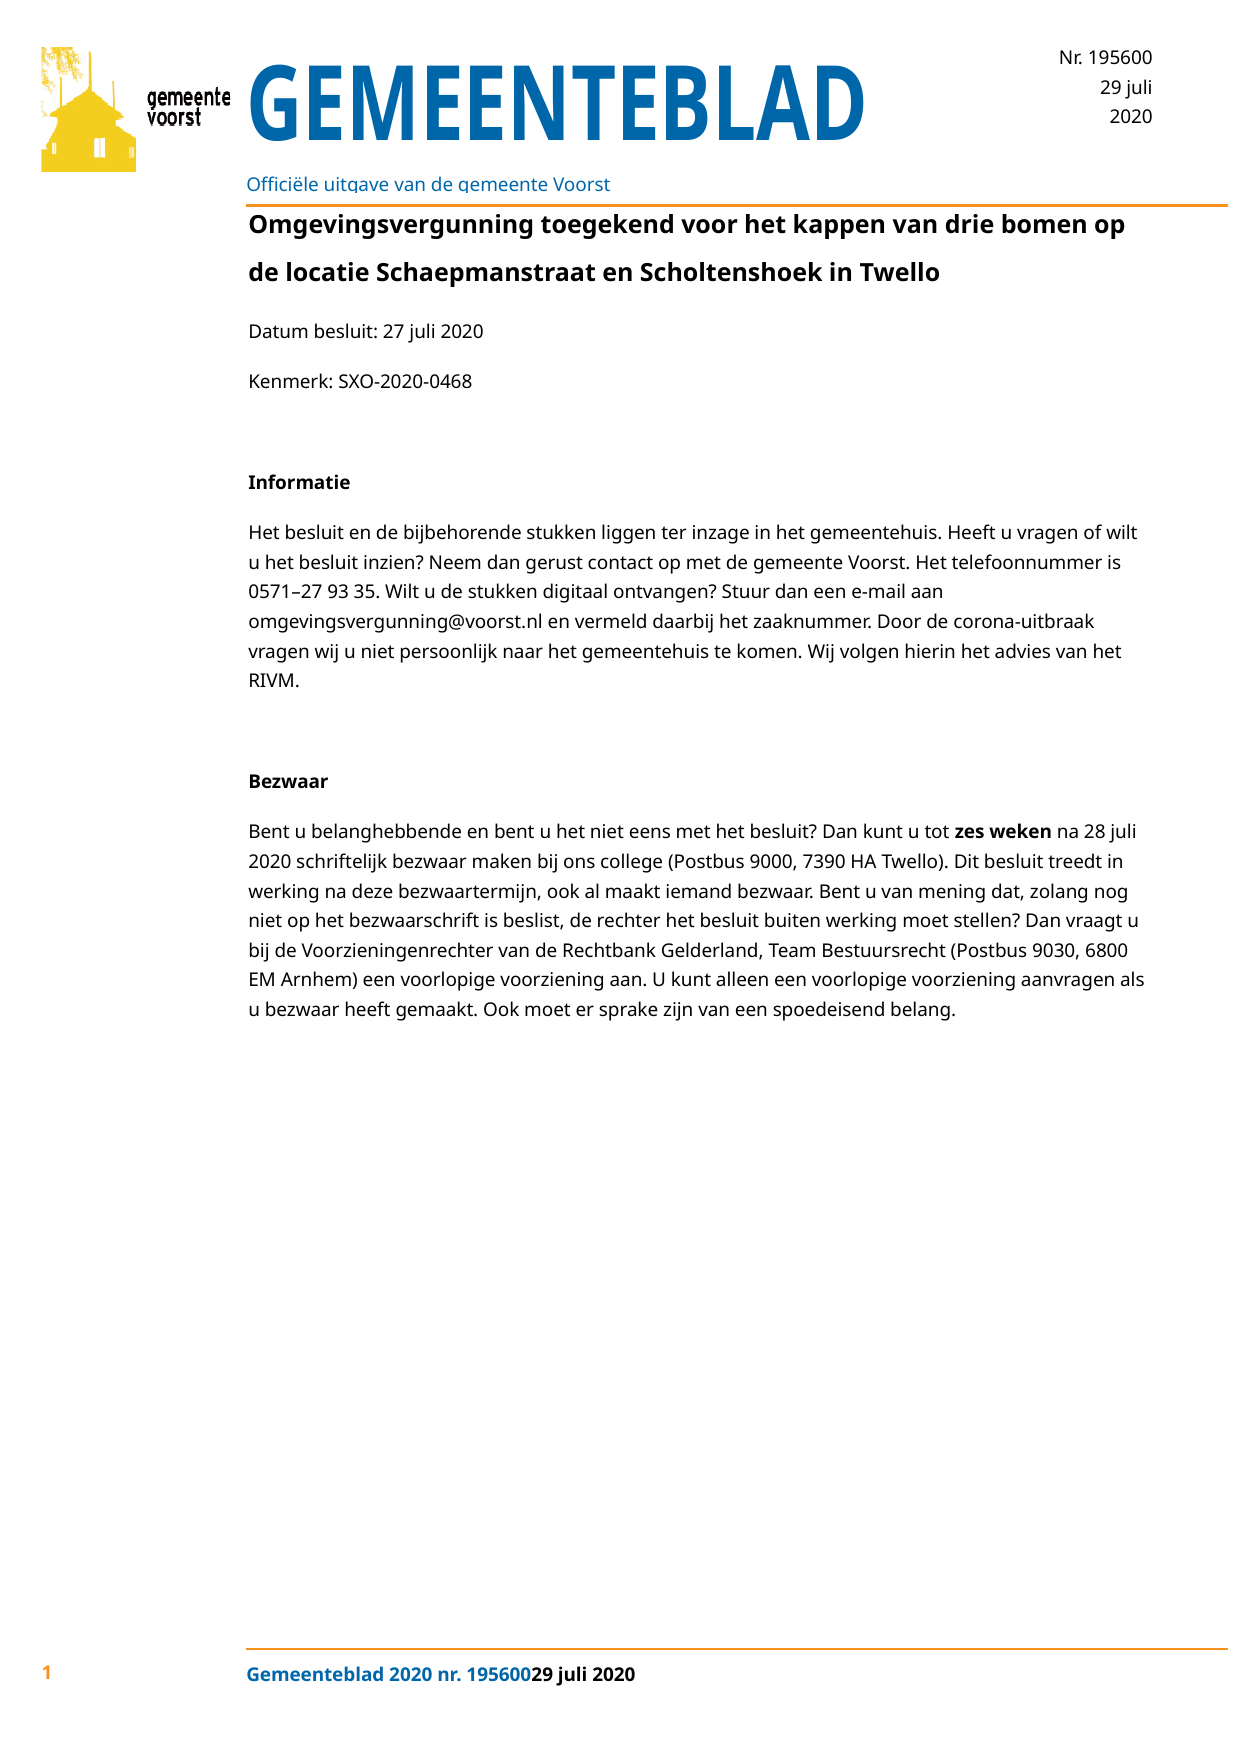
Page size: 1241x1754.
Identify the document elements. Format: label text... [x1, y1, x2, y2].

text Datum besluit: 27 juli 2020 [248, 318, 1152, 344]
text Bezwaar [248, 768, 1152, 794]
text Het besluit en de bijbehorende stukken liggen ter inzage in het gemeentehuis. Heeft u vragen of wilt u het besluit inzien? Neem dan gerust contact op met de gemeente Voorst. Het telefoonnummer is 0571–27 93 35. Wilt u de stukken digitaal ontvangen? Stuur dan een e-mail aan omgevingsvergunning@voorst.nl en vermeld daarbij het zaaknummer. Door de corona-uitbraak vragen wij u niet persoonlijk naar het gemeentehuis te komen. Wij volgen hierin het advies van het RIVM. [248, 519, 1152, 693]
text Bent u belanghebbende en bent u het niet eens met het besluit? Dan kunt u tot zes weken na 28 juli 2020 schriftelijk bezwaar maken bij ons college (Postbus 9000, 7390 HA Twello). Dit besluit treedt in werking na deze bezwaartermijn, ook al maakt iemand bezwaar. Bent u van mening dat, zolang nog niet op het bezwaarschrift is beslist, de rechter het besluit buiten werking moet stellen? Dan vraagt u bij de Voorzieningenrechter van de Rechtbank Gelderland, Team Bestuursrecht (Postbus 9030, 6800 EM Arnhem) een voorlopige voorziening aan. U kunt alleen een voorlopige voorziening aanvragen als u bezwaar heeft gemaakt. Ook moet er sprake zijn van een spoedeisend belang. [248, 819, 1152, 1022]
text Informatie [248, 469, 1152, 495]
text Omgevingsvergunning toegekend voor het kappen van drie bomen op de locatie Schaepmanstraat en Scholtenshoek in Twello [248, 207, 1152, 288]
picture [41, 47, 231, 172]
text Kenmerk: SXO-2020-0468 [248, 368, 1152, 394]
